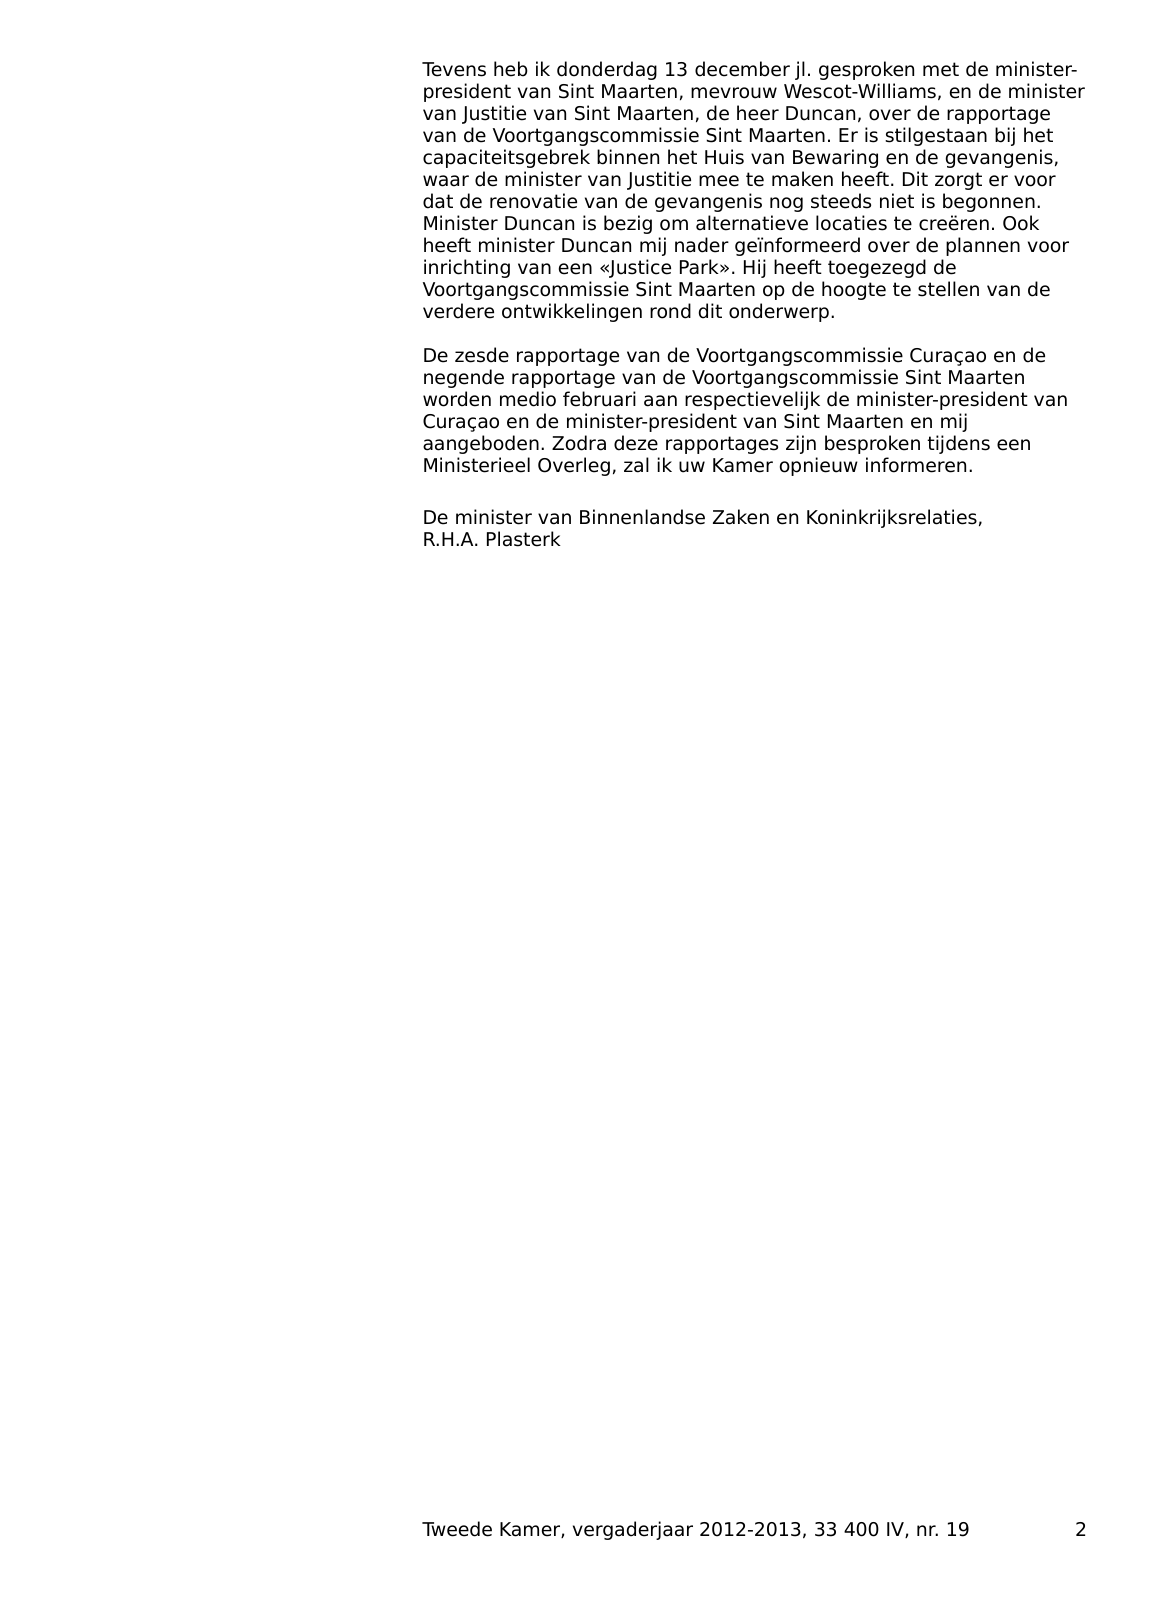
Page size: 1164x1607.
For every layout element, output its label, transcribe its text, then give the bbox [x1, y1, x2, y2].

text De minister van Binnenlandse Zaken en Koninkrijksrelaties, R.H.A. Plasterk [422, 507, 1087, 551]
text De zesde rapportage van de Voortgangscommissie Curaçao en de negende rapportage van de Voortgangscommissie Sint Maarten worden medio februari aan respectievelijk de minister-president van Curaçao en de minister-president van Sint Maarten en mij aangeboden. Zodra deze rapportages zijn besproken tijdens een Ministerieel Overleg, zal ik uw Kamer opnieuw informeren. [422, 345, 1087, 477]
text Tevens heb ik donderdag 13 december jl. gesproken met de minister-president van Sint Maarten, mevrouw Wescot-Williams, en de minister van Justitie van Sint Maarten, de heer Duncan, over de rapportage van de Voortgangscommissie Sint Maarten. Er is stilgestaan bij het capaciteitsgebrek binnen het Huis van Bewaring en de gevangenis, waar de minister van Justitie mee te maken heeft. Dit zorgt er voor dat de renovatie van de gevangenis nog steeds niet is begonnen. Minister Duncan is bezig om alternatieve locaties te creëren. Ook heeft minister Duncan mij nader geïnformeerd over de plannen voor inrichting van een «Justice Park». Hij heeft toegezegd de Voortgangscommissie Sint Maarten op de hoogte te stellen van de verdere ontwikkelingen rond dit onderwerp. [422, 59, 1087, 323]
